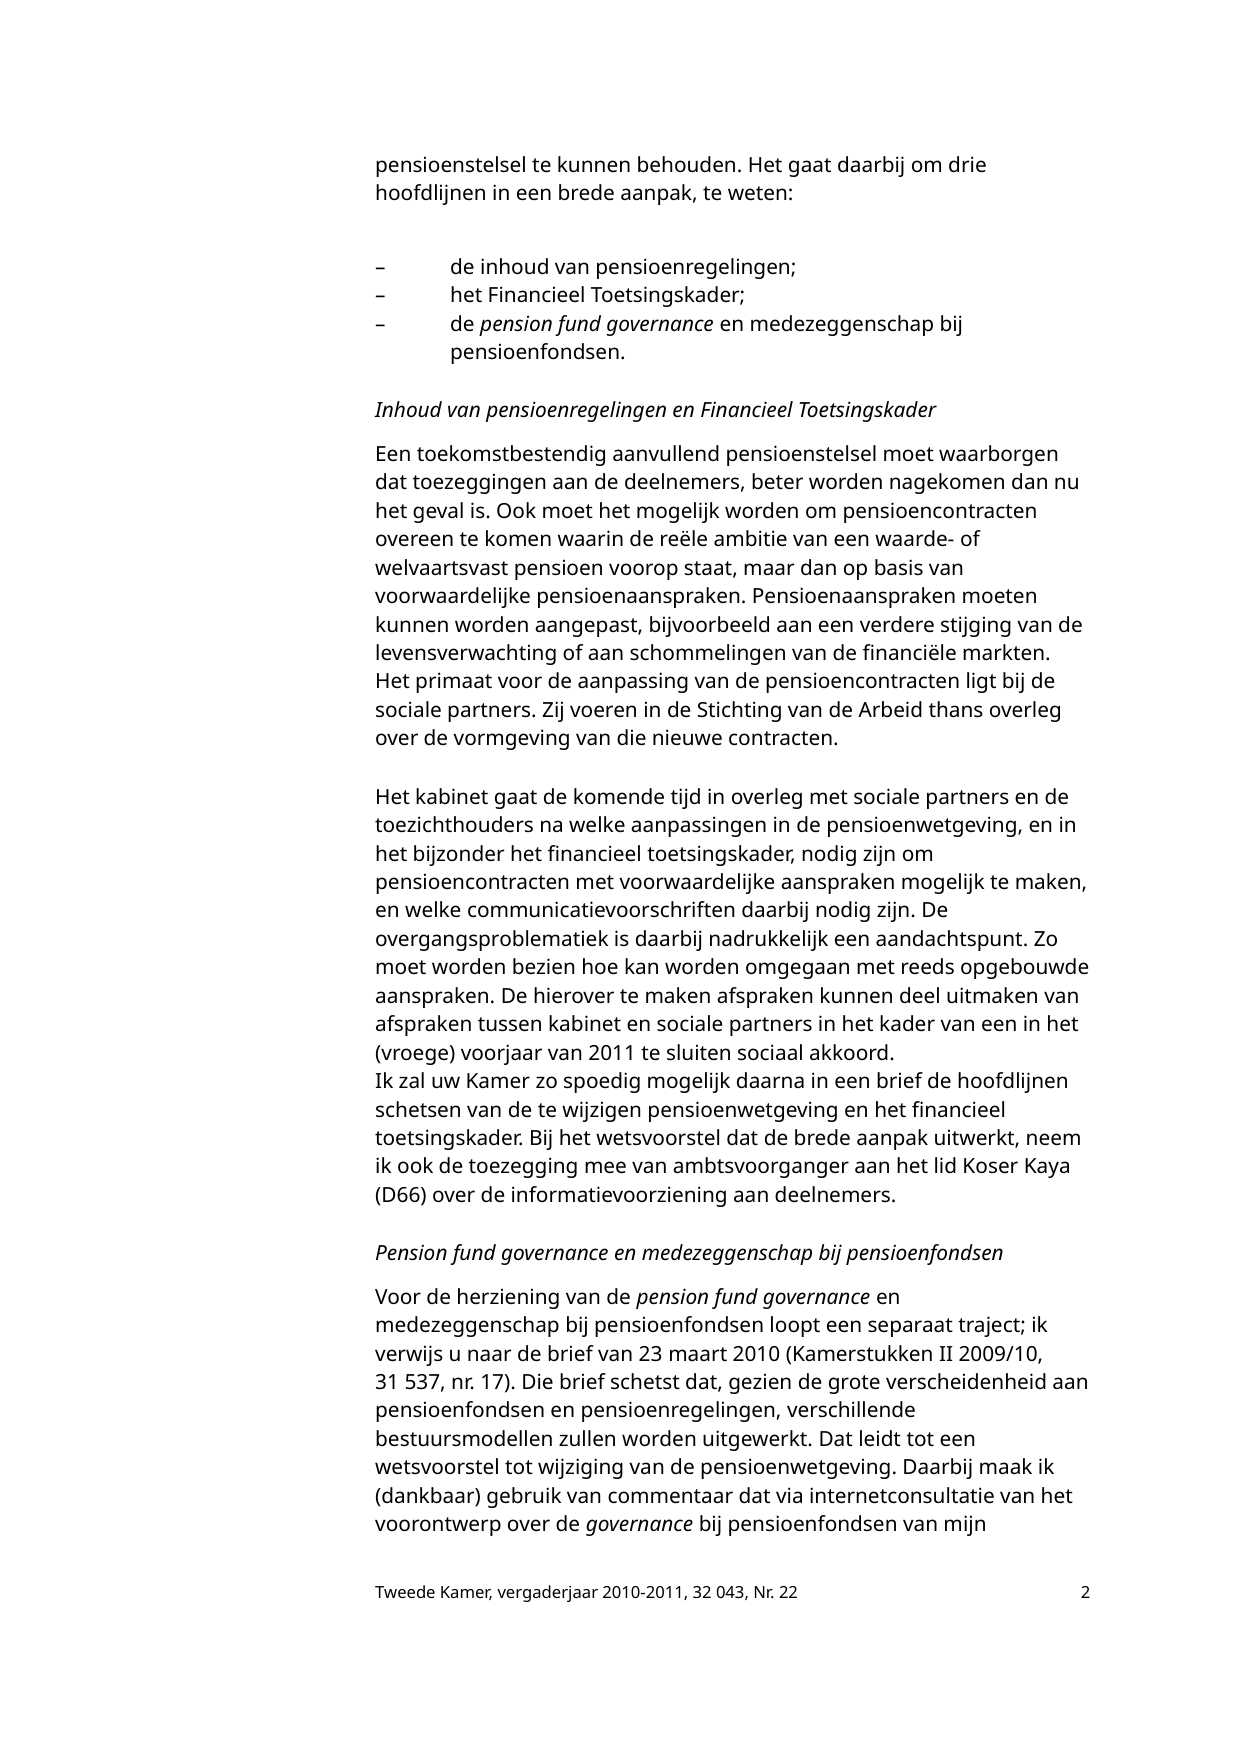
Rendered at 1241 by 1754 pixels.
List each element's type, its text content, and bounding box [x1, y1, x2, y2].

text pensioenstelsel te kunnen behouden. Het gaat daarbij om drie hoofdlijnen in een brede aanpak, te weten: [375, 150, 1090, 207]
text Pension fund governance en medezeggenschap bij pensioenfondsen [375, 1238, 1090, 1267]
text Het kabinet gaat de komende tijd in overleg met sociale partners en de toezichthouders na welke aanpassingen in de pensioenwetgeving, en in het bijzonder het financieel toetsingskader, nodig zijn om pensioencontracten met voorwaardelijke aanspraken mogelijk te maken, en welke communicatievoorschriften daarbij nodig zijn. De overgangsproblematiek is daarbij nadrukkelijk een aandachtspunt. Zo moet worden bezien hoe kan worden omgegaan met reeds opgebouwde aanspraken. De hierover te maken afspraken kunnen deel uitmaken van afspraken tussen kabinet en sociale partners in het kader van een in het (vroege) voorjaar van 2011 te sluiten sociaal akkoord. [375, 782, 1090, 1066]
text Een toekomstbestendig aanvullend pensioenstelsel moet waarborgen dat toezeggingen aan de deelnemers, beter worden nagekomen dan nu het geval is. Ook moet het mogelijk worden om pensioencontracten overeen te komen waarin de reële ambitie van een waarde- of welvaartsvast pensioen voorop staat, maar dan op basis van voorwaardelijke pensioenaanspraken. Pensioenaanspraken moeten kunnen worden aangepast, bijvoorbeeld aan een verdere stijging van de levensverwachting of aan schommelingen van de financiële markten. Het primaat voor de aanpassing van de pensioencontracten ligt bij de sociale partners. Zij voeren in de Stichting van de Arbeid thans overleg over de vormgeving van die nieuwe contracten. [375, 439, 1090, 752]
text Inhoud van pensioenregelingen en Financieel Toetsingskader [375, 396, 1090, 424]
text Ik zal uw Kamer zo spoedig mogelijk daarna in een brief de hoofdlijnen schetsen van de te wijzigen pensioenwetgeving en het financieel toetsingskader. Bij het wetsvoorstel dat de brede aanpak uitwerkt, neem ik ook de toezegging mee van ambtsvoorganger aan het lid Koser Kaya (D66) over de informatievoorziening aan deelnemers. [375, 1066, 1090, 1208]
text Voor de herziening van de pension fund governance en medezeggenschap bij pensioenfondsen loopt een separaat traject; ik verwijs u naar de brief van 23 maart 2010 (Kamerstukken II 2009/10, 31 537, nr. 17). Die brief schetst dat, gezien de grote verscheidenheid aan pensioenfondsen en pensioenregelingen, verschillende bestuursmodellen zullen worden uitgewerkt. Dat leidt tot een wetsvoorstel tot wijziging van de pensioenwetgeving. Daarbij maak ik (dankbaar) gebruik van commentaar dat via internetconsultatie van het voorontwerp over de governance bij pensioenfondsen van mijn [375, 1282, 1090, 1538]
list de pension fund governance en medezeggenschap bij pensioenfondsen. [375, 309, 1090, 366]
list de inhoud van pensioenregelingen; [375, 252, 1090, 280]
list het Financieel Toetsingskader; [375, 280, 1090, 309]
